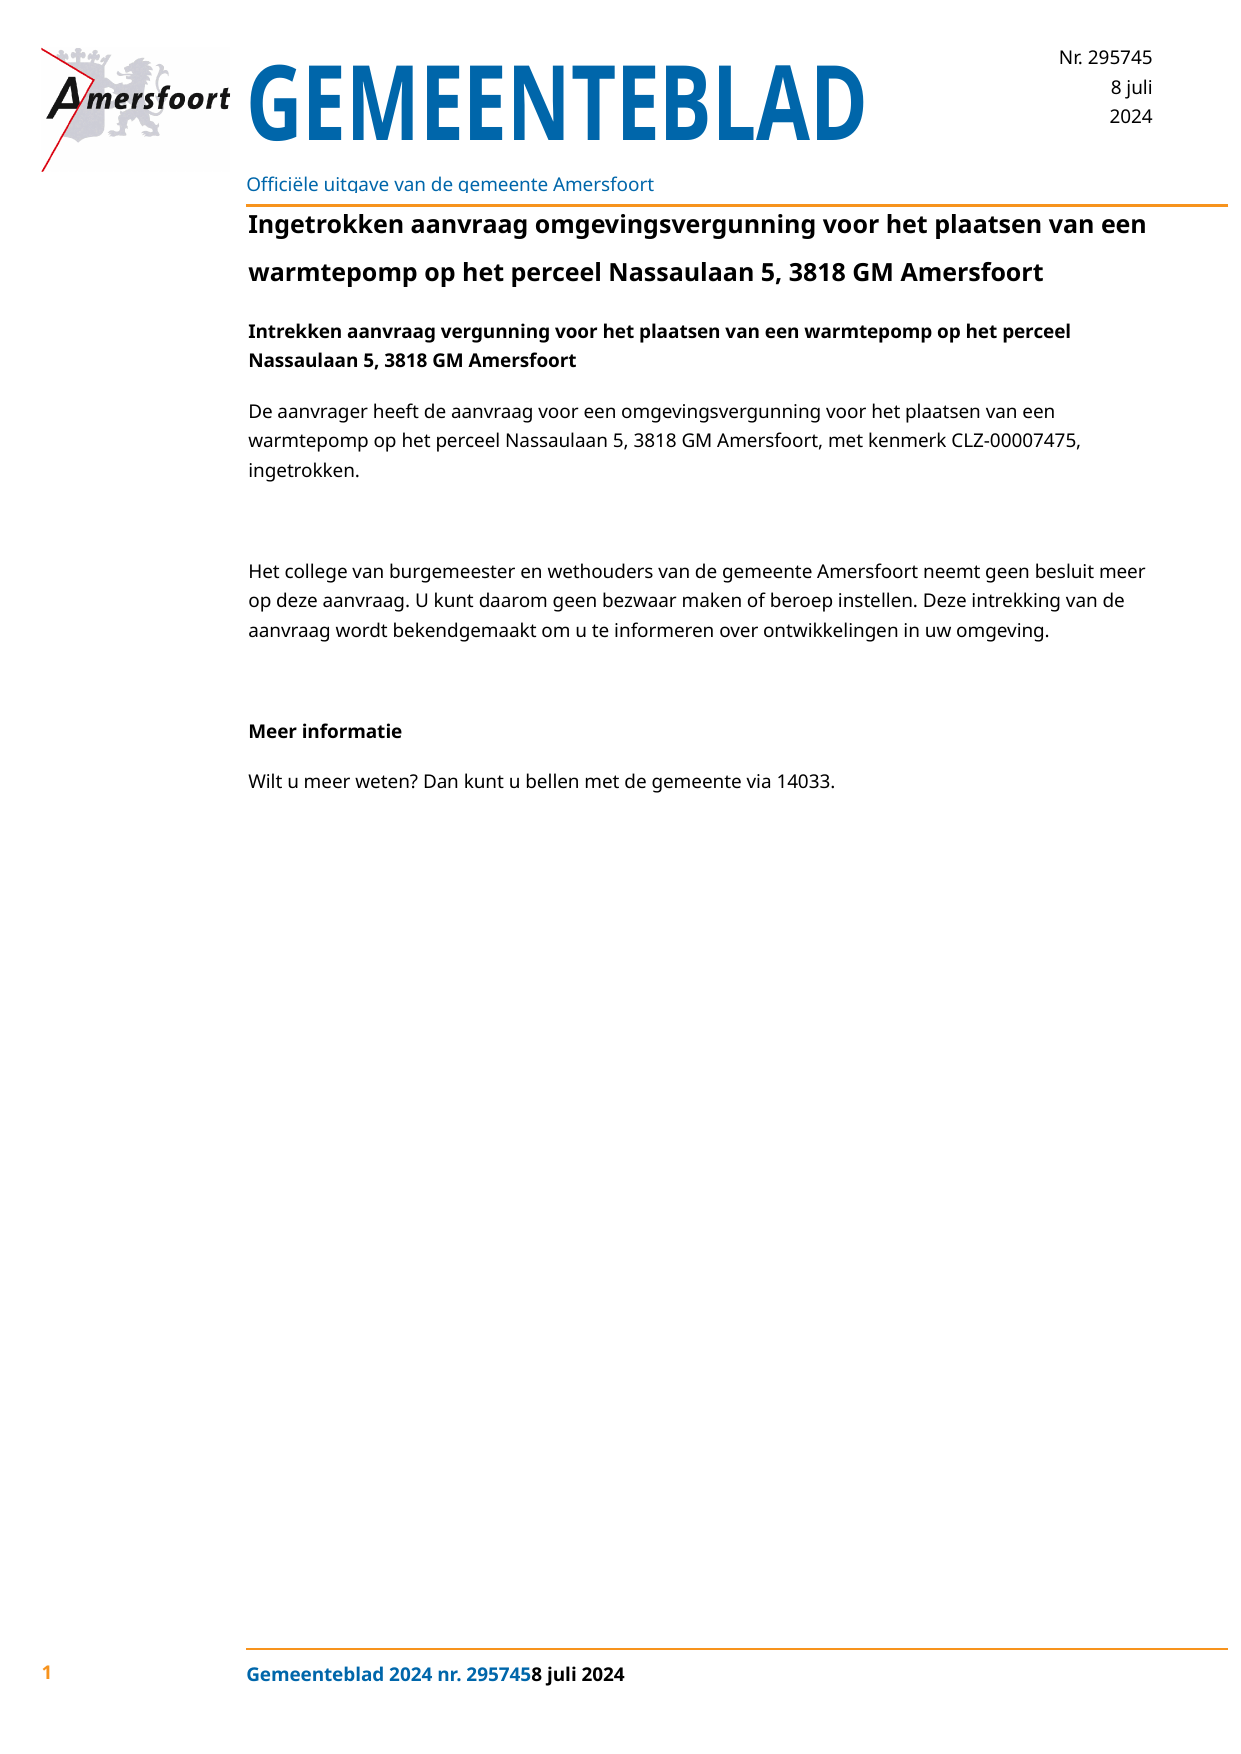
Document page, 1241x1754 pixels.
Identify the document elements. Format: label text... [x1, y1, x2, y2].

text Het college van burgemeester en wethouders van de gemeente Amersfoort neemt geen besluit meer op deze aanvraag. U kunt daarom geen bezwaar maken of beroep instellen. Deze intrekking van de aanvraag wordt bekendgemaakt om u te informeren over ontwikkelingen in uw omgeving. [248, 558, 1152, 643]
text Meer informatie [248, 718, 1152, 744]
text Intrekken aanvraag vergunning voor het plaatsen van een warmtepomp op het perceel Nassaulaan 5, 3818 GM Amersfoort [248, 318, 1152, 373]
picture [41, 47, 231, 172]
text Ingetrokken aanvraag omgevingsvergunning voor het plaatsen van een warmtepomp op het perceel Nassaulaan 5, 3818 GM Amersfoort [248, 207, 1152, 288]
text De aanvrager heeft de aanvraag voor een omgevingsvergunning voor het plaatsen van een warmtepomp op het perceel Nassaulaan 5, 3818 GM Amersfoort, met kenmerk CLZ-00007475, ingetrokken. [248, 398, 1152, 483]
text Wilt u meer weten? Dan kunt u bellen met de gemeente via 14033. [248, 768, 1152, 794]
